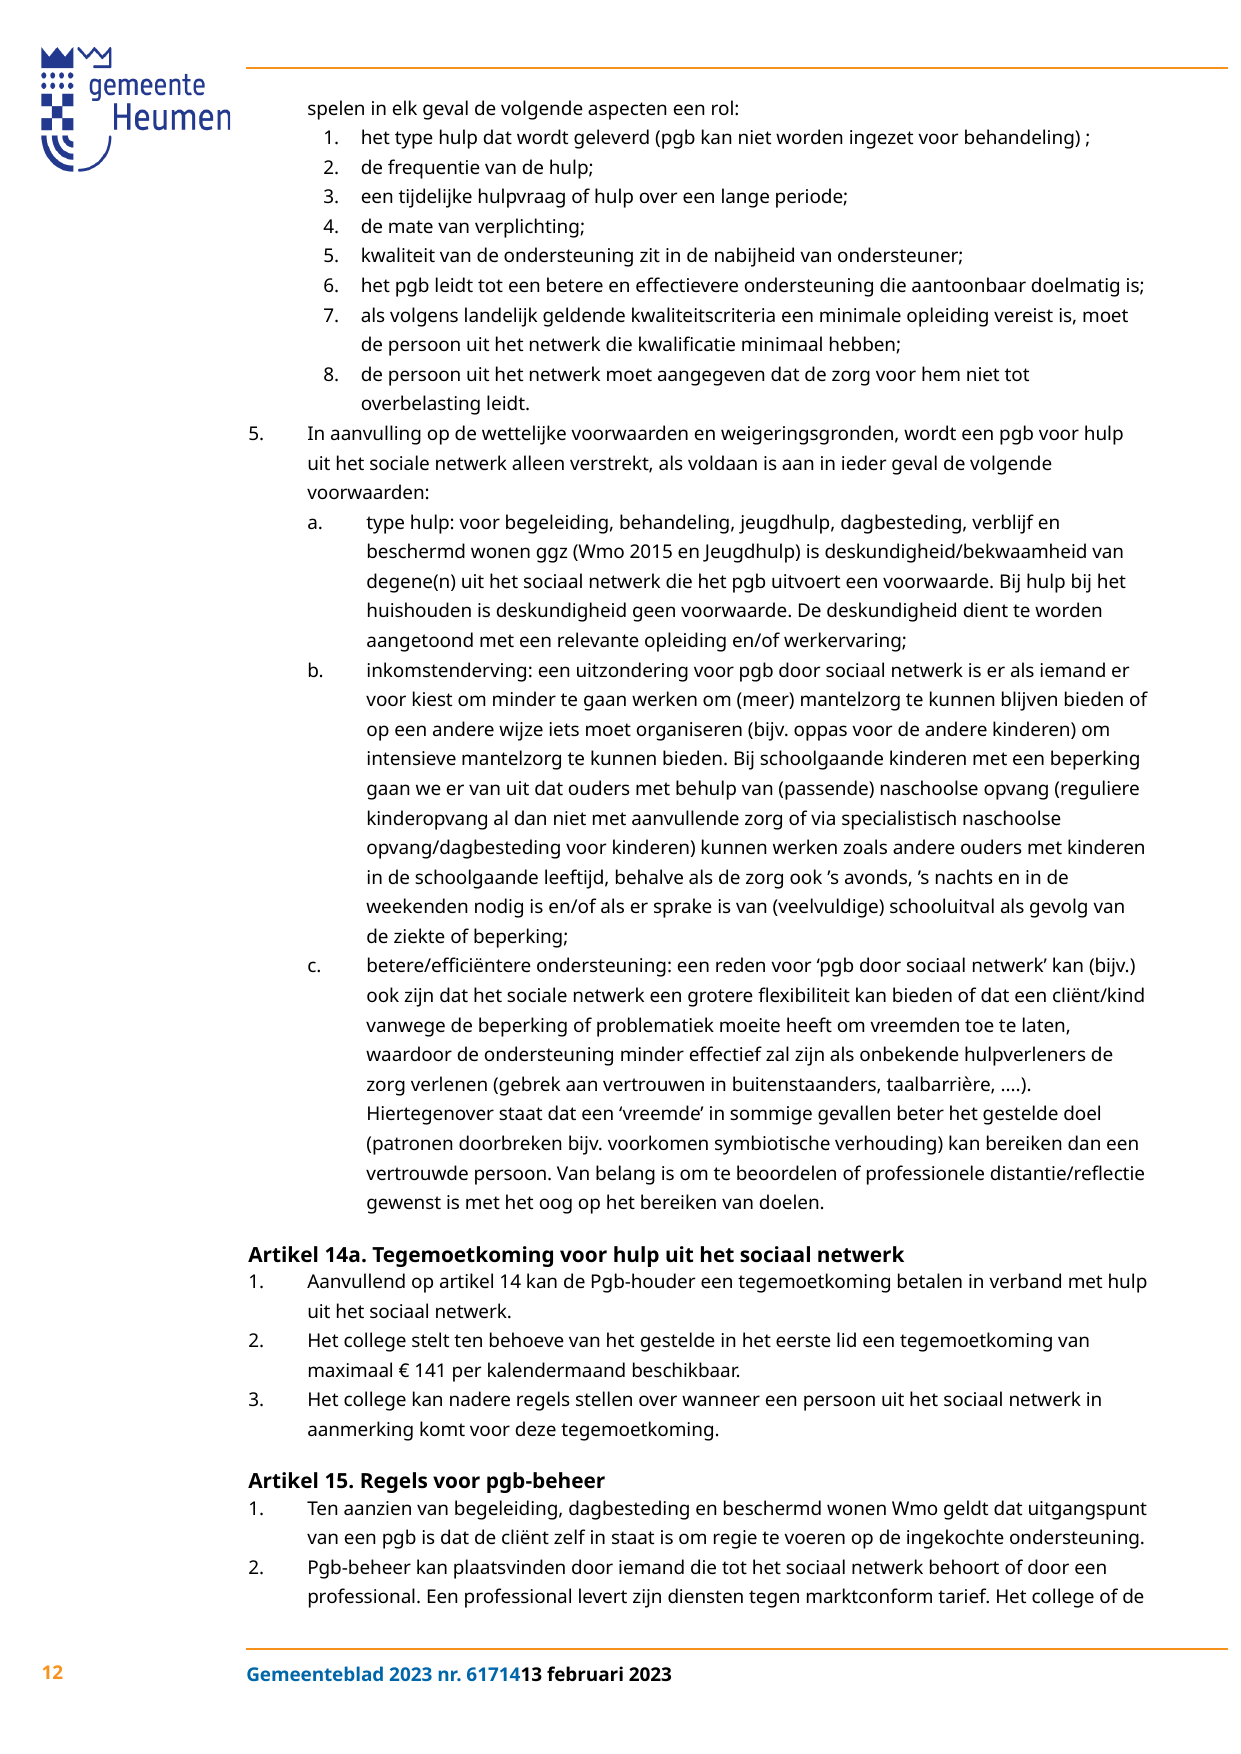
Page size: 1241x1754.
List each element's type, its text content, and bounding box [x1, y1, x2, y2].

list Het college kan nadere regels stellen over wanneer een persoon uit het sociaal netwerk in aanmerking komt voor deze tegemoetkoming. [248, 1387, 1152, 1442]
list als volgens landelijk geldende kwaliteitscriteria een minimale opleiding vereist is, moet de persoon uit het netwerk die kwalificatie minimaal hebben; [323, 302, 1152, 357]
list In aanvulling op de wettelijke voorwaarden en weigeringsgronden, wordt een pgb voor hulp uit het sociale netwerk alleen verstrekt, als voldaan is aan in ieder geval de volgende voorwaarden: [248, 420, 1152, 505]
list een tijdelijke hulpvraag of hulp over een lange periode; [323, 183, 1152, 209]
text Artikel 15. Regels voor pgb-beheer [248, 1467, 1152, 1495]
list het type hulp dat wordt geleverd (pgb kan niet worden ingezet voor behandeling) ; [323, 124, 1152, 150]
picture [41, 47, 231, 172]
list Aanvullend op artikel 14 kan de Pgb-houder een tegemoetkoming betalen in verband met hulp uit het sociaal netwerk. [248, 1268, 1152, 1323]
list Ten aanzien van begeleiding, dagbesteding en beschermd wonen Wmo geldt dat uitgangspunt van een pgb is dat de cliënt zelf in staat is om regie te voeren op de ingekochte ondersteuning. [248, 1495, 1152, 1550]
list Pgb-beheer kan plaatsvinden door iemand die tot het sociaal netwerk behoort of door een professional. Een professional levert zijn diensten tegen marktconform tarief. Het college of de [248, 1554, 1152, 1609]
list de frequentie van de hulp; [323, 154, 1152, 180]
list de persoon uit het netwerk moet aangegeven dat de zorg voor hem niet tot overbelasting leidt. [323, 361, 1152, 416]
text Artikel 14a. Tegemoetkoming voor hulp uit het sociaal netwerk [248, 1240, 1152, 1268]
list de mate van verplichting; [323, 213, 1152, 239]
list inkomstenderving: een uitzondering voor pgb door sociaal netwerk is er als iemand er voor kiest om minder te gaan werken om (meer) mantelzorg te kunnen blijven bieden of op een andere wijze iets moet organiseren (bijv. oppas voor de andere kinderen) om intensieve mantelzorg te kunnen bieden. Bij schoolgaande kinderen met een beperking gaan we er van uit dat ouders met behulp van (passende) naschoolse opvang (reguliere kinderopvang al dan niet met aanvullende zorg of via specialistisch naschoolse opvang/dagbesteding voor kinderen) kunnen werken zoals andere ouders met kinderen in de schoolgaande leeftijd, behalve als de zorg ook ’s avonds, ’s nachts en in de weekenden nodig is en/of als er sprake is van (veelvuldige) schooluitval als gevolg van de ziekte of beperking; [307, 657, 1152, 949]
list type hulp: voor begeleiding, behandeling, jeugdhulp, dagbesteding, verblijf en beschermd wonen ggz (Wmo 2015 en Jeugdhulp) is deskundigheid/bekwaamheid van degene(n) uit het sociaal netwerk die het pgb uitvoert een voorwaarde. Bij hulp bij het huishouden is deskundigheid geen voorwaarde. De deskundigheid dient te worden aangetoond met een relevante opleiding en/of werkervaring; [307, 509, 1152, 653]
list betere/efficiëntere ondersteuning: een reden voor ‘pgb door sociaal netwerk’ kan (bijv.) ook zijn dat het sociale netwerk een grotere flexibiliteit kan bieden of dat een cliënt/kind vanwege de beperking of problematiek moeite heeft om vreemden toe te laten, waardoor de ondersteuning minder effectief zal zijn als onbekende hulpverleners de zorg verlenen (gebrek aan vertrouwen in buitenstaanders, taalbarrière, ....). Hiertegenover staat dat een ‘vreemde’ in sommige gevallen beter het gestelde doel (patronen doorbreken bijv. voorkomen symbiotische verhouding) kan bereiken dan een vertrouwde persoon. Van belang is om te beoordelen of professionele distantie/reflectie gewenst is met het oog op het bereiken van doelen. [307, 953, 1152, 1215]
list Het college stelt ten behoeve van het gestelde in het eerste lid een tegemoetkoming van maximaal € 141 per kalendermaand beschikbaar. [248, 1327, 1152, 1383]
list spelen in elk geval de volgende aspecten een rol: [248, 95, 1152, 121]
list kwaliteit van de ondersteuning zit in de nabijheid van ondersteuner; [323, 243, 1152, 268]
list het pgb leidt tot een betere en effectievere ondersteuning die aantoonbaar doelmatig is; [323, 272, 1152, 298]
